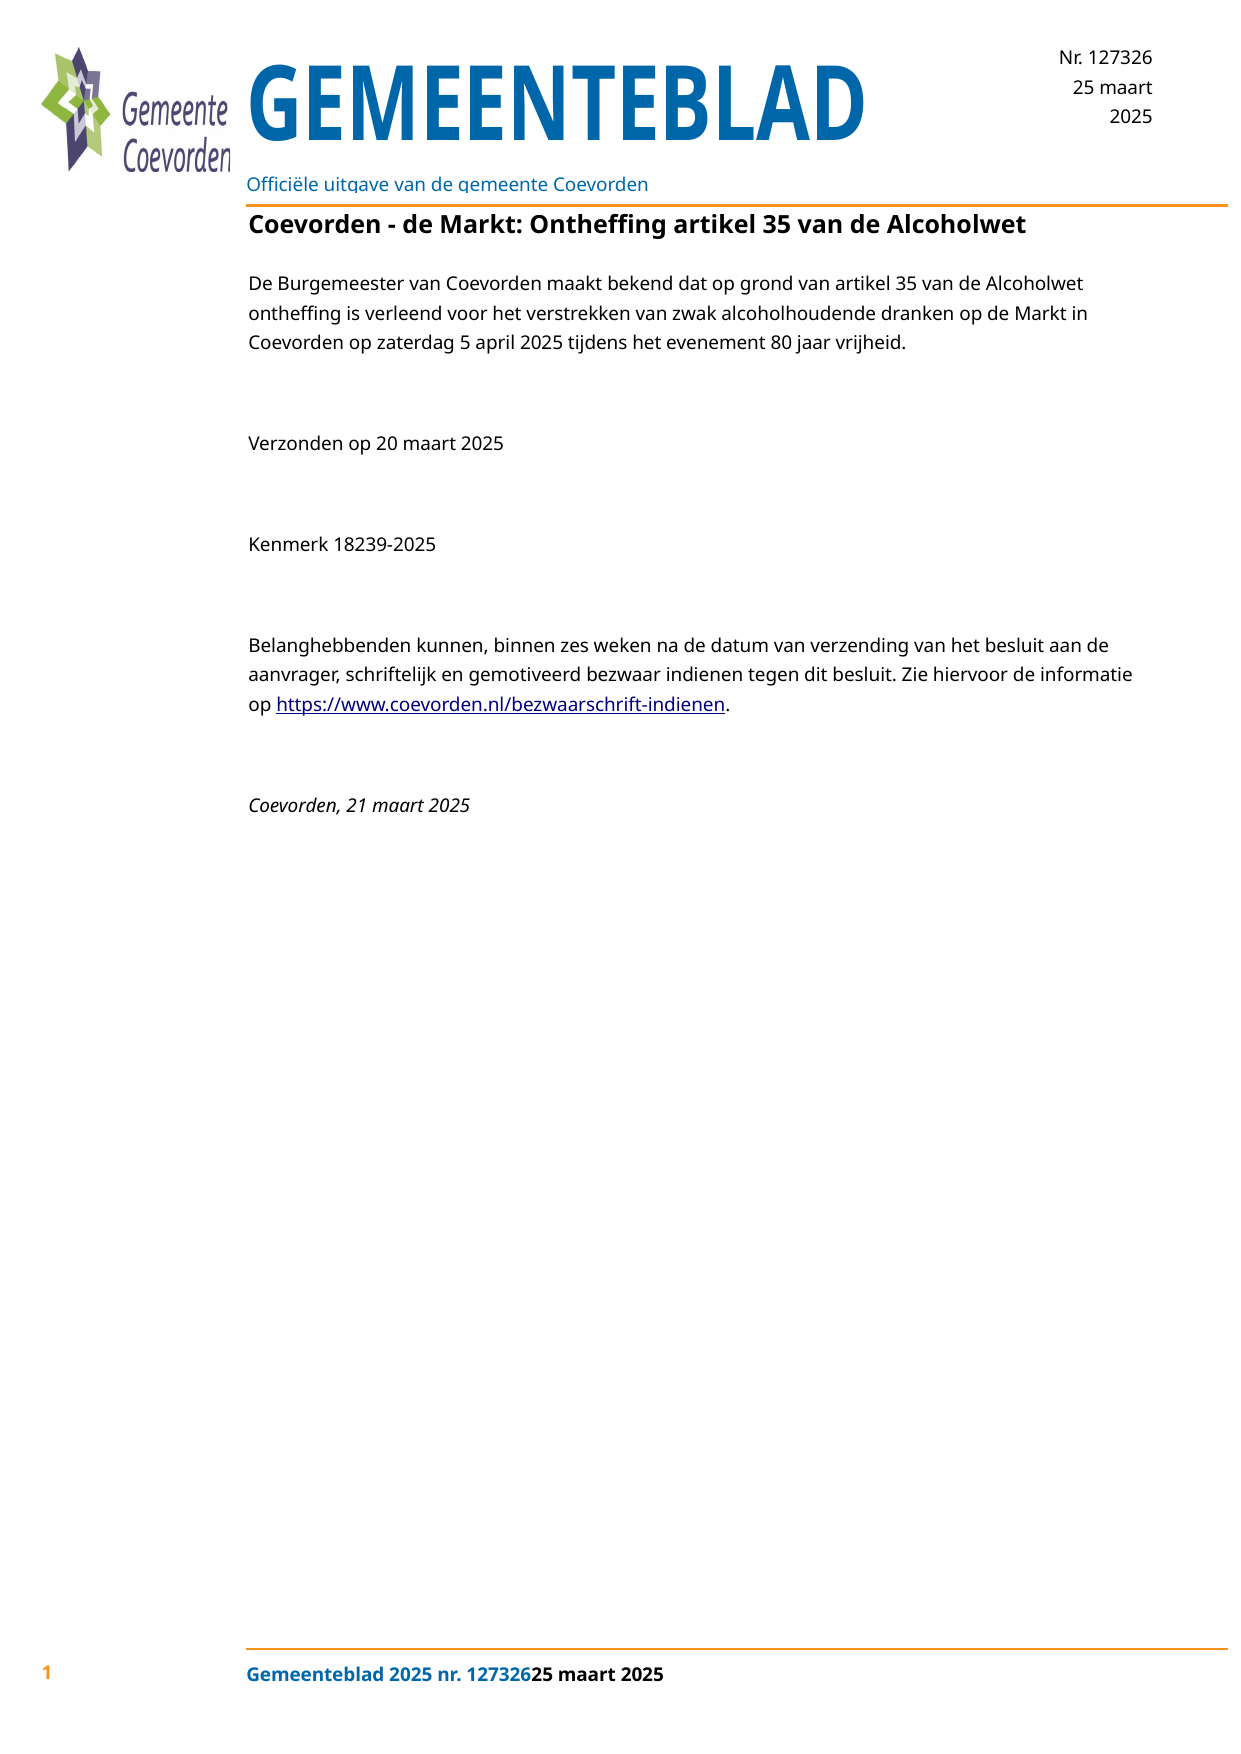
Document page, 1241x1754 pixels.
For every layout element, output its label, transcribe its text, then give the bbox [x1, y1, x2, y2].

text Coevorden, 21 maart 2025 [248, 792, 1152, 818]
text Kenmerk 18239-2025 [248, 531, 1152, 557]
text Coevorden - de Markt: Ontheffing artikel 35 van de Alcoholwet [248, 207, 1152, 241]
text Verzonden op 20 maart 2025 [248, 430, 1152, 456]
text Belanghebbenden kunnen, binnen zes weken na de datum van verzending van het besluit aan de aanvrager, schriftelijk en gemotiveerd bezwaar indienen tegen dit besluit. Zie hiervoor de informatie op https://www.coevorden.nl/bezwaarschrift-indienen. [248, 632, 1152, 717]
picture [41, 47, 231, 172]
text De Burgemeester van Coevorden maakt bekend dat op grond van artikel 35 van de Alcoholwet ontheffing is verleend voor het verstrekken van zwak alcoholhoudende dranken op de Markt in Coevorden op zaterdag 5 april 2025 tijdens het evenement 80 jaar vrijheid. [248, 270, 1152, 355]
